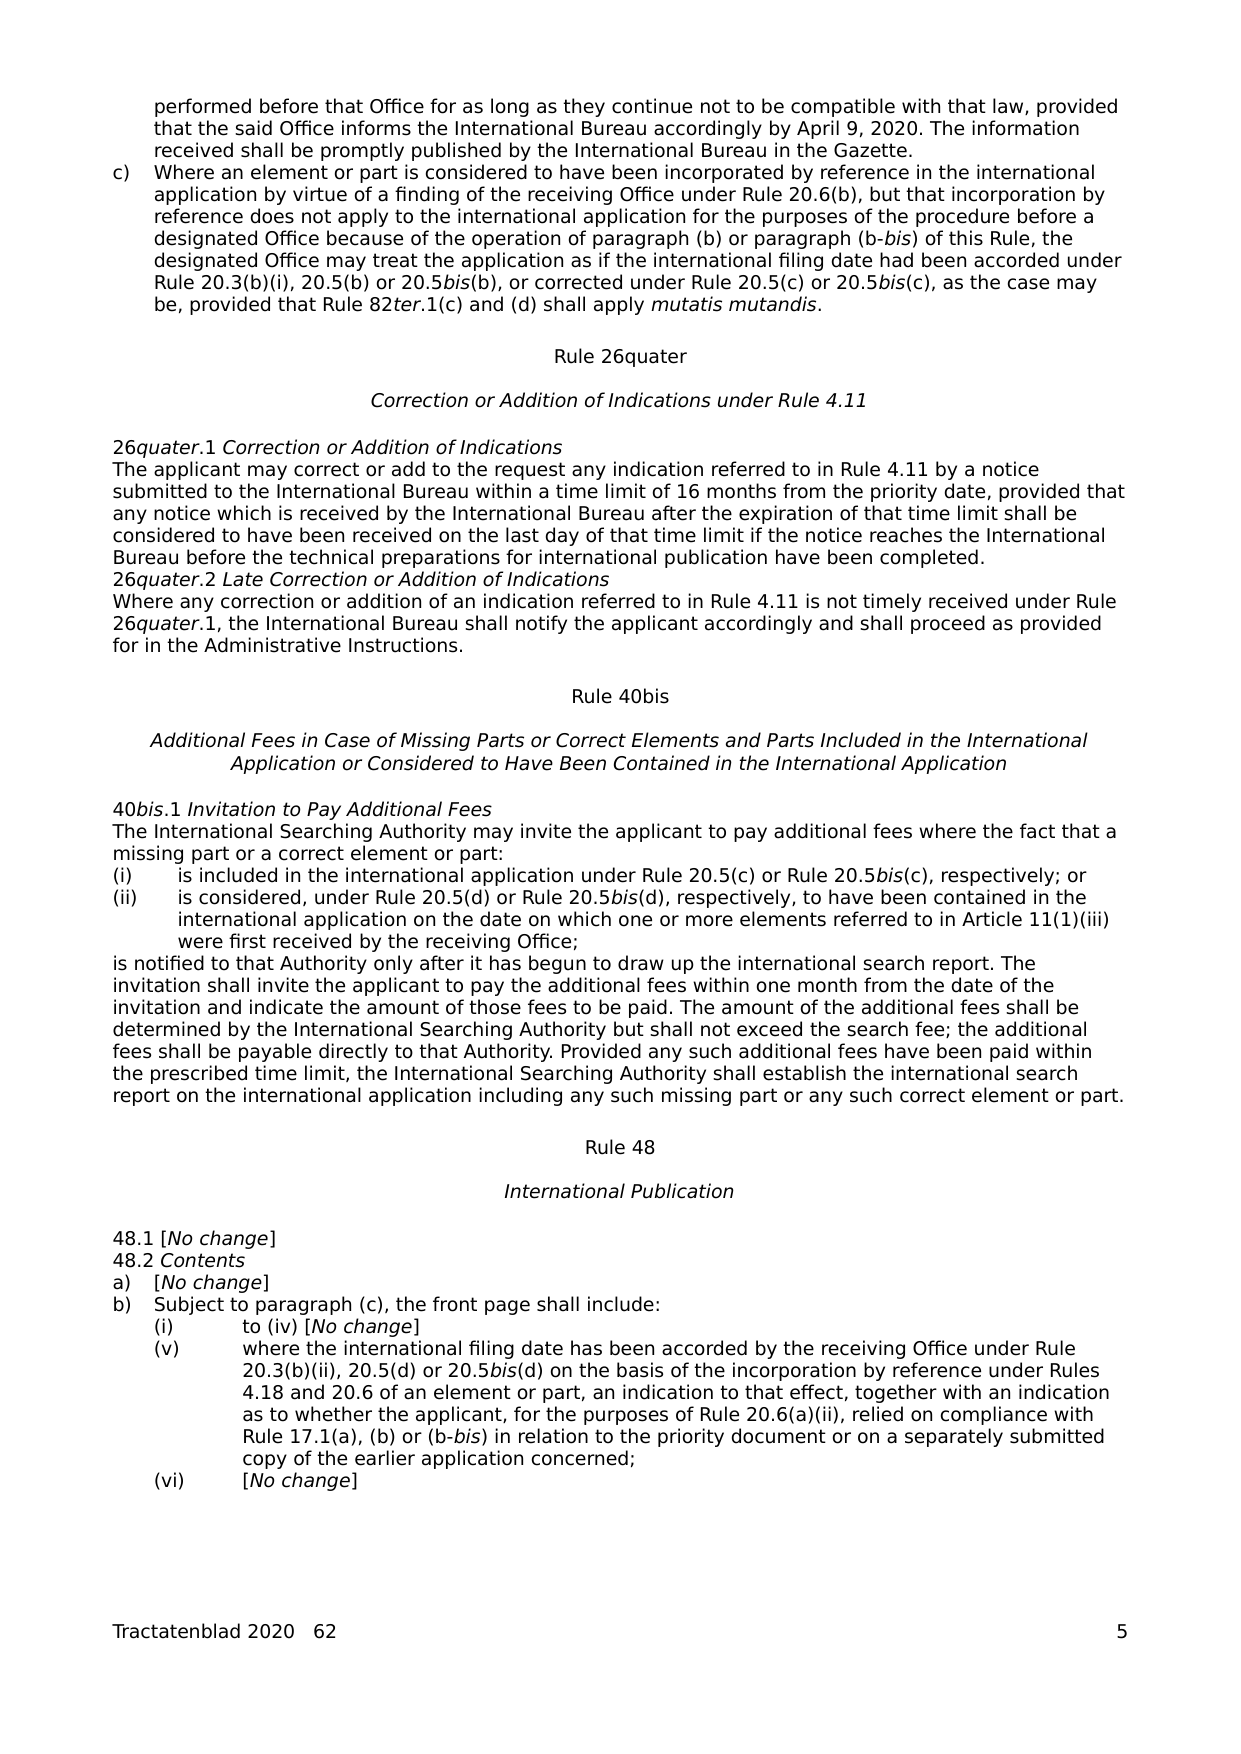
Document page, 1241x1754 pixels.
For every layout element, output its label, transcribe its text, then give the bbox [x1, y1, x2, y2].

text 48.2 Contents [112, 1250, 1128, 1272]
text 26quater.2 Late Correction or Addition of Indications [112, 568, 1128, 591]
text The applicant may correct or add to the request any indication referred to in Rule 4.11 by a notice submitted to the International Bureau within a time limit of 16 months from the priority date, provided that any notice which is received by the International Bureau after the expiration of that time limit shall be considered to have been received on the last day of that time limit if the notice reaches the International Bureau before the technical preparations for international publication have been completed. [112, 459, 1128, 568]
text is notified to that Authority only after it has begun to draw up the international search report. The invitation shall invite the applicant to pay the additional fees within one month from the date of the invitation and indicate the amount of those fees to be paid. The amount of the additional fees shall be determined by the International Searching Authority but shall not exceed the search fee; the additional fees shall be payable directly to that Authority. Provided any such additional fees have been paid within the prescribed time limit, the International Searching Authority shall establish the international search report on the international application including any such missing part or any such correct element or part. [112, 953, 1128, 1107]
subtitle Rule 40bis Additional Fees in Case of Missing Parts or Correct Elements and Parts Included in the International Application or Considered to Have Been Contained in the International Application [112, 686, 1128, 774]
text a) [No change] [112, 1272, 1128, 1294]
text 26quater.1 Correction or Addition of Indications [112, 437, 1128, 459]
text (i) to (iv) [No change] [153, 1316, 1128, 1338]
text b) Subject to paragraph (c), the front page shall include: [112, 1294, 1128, 1316]
text Where any correction or addition of an indication referred to in Rule 4.11 is not timely received under Rule 26quater.1, the International Bureau shall notify the applicant accordingly and shall proceed as provided for in the Administrative Instructions. [112, 591, 1128, 656]
text (v) where the international filing date has been accorded by the receiving Office under Rule 20.3(b)(ii), 20.5(d) or 20.5bis(d) on the basis of the incorporation by reference under Rules 4.18 and 20.6 of an element or part, an indication to that effect, together with an indication as to whether the applicant, for the purposes of Rule 20.6(a)(ii), relied on compliance with Rule 17.1(a), (b) or (b-bis) in relation to the priority document or on a separately submitted copy of the earlier application concerned; [153, 1338, 1128, 1470]
subtitle Rule 48 International Publication [112, 1137, 1128, 1203]
text c) Where an element or part is considered to have been incorporated by reference in the international application by virtue of a finding of the receiving Office under Rule 20.6(b), but that incorporation by reference does not apply to the international application for the purposes of the procedure before a designated Office because of the operation of paragraph (b) or paragraph (b-bis) of this Rule, the designated Office may treat the application as if the international filing date had been accorded under Rule 20.3(b)(i), 20.5(b) or 20.5bis(b), or corrected under Rule 20.5(c) or 20.5bis(c), as the case may be, provided that Rule 82ter.1(c) and (d) shall apply mutatis mutandis. [112, 162, 1128, 316]
text 40bis.1 Invitation to Pay Additional Fees [112, 799, 1128, 821]
text performed before that Office for as long as they continue not to be compatible with that law, provided that the said Office informs the International Bureau accordingly by April 9, 2020. The information received shall be promptly published by the International Bureau in the Gazette. [153, 96, 1128, 162]
text (i) is included in the international application under Rule 20.5(c) or Rule 20.5bis(c), respectively; or [112, 865, 1128, 887]
subtitle Rule 26quater Correction or Addition of Indications under Rule 4.11 [112, 346, 1128, 412]
text The International Searching Authority may invite the applicant to pay additional fees where the fact that a missing part or a correct element or part: [112, 821, 1128, 865]
text 48.1 [No change] [112, 1228, 1128, 1250]
text (vi) [No change] [153, 1470, 1128, 1492]
text (ii) is considered, under Rule 20.5(d) or Rule 20.5bis(d), respectively, to have been contained in the international application on the date on which one or more elements referred to in Article 11(1)(iii) were first received by the receiving Office; [112, 887, 1128, 953]
